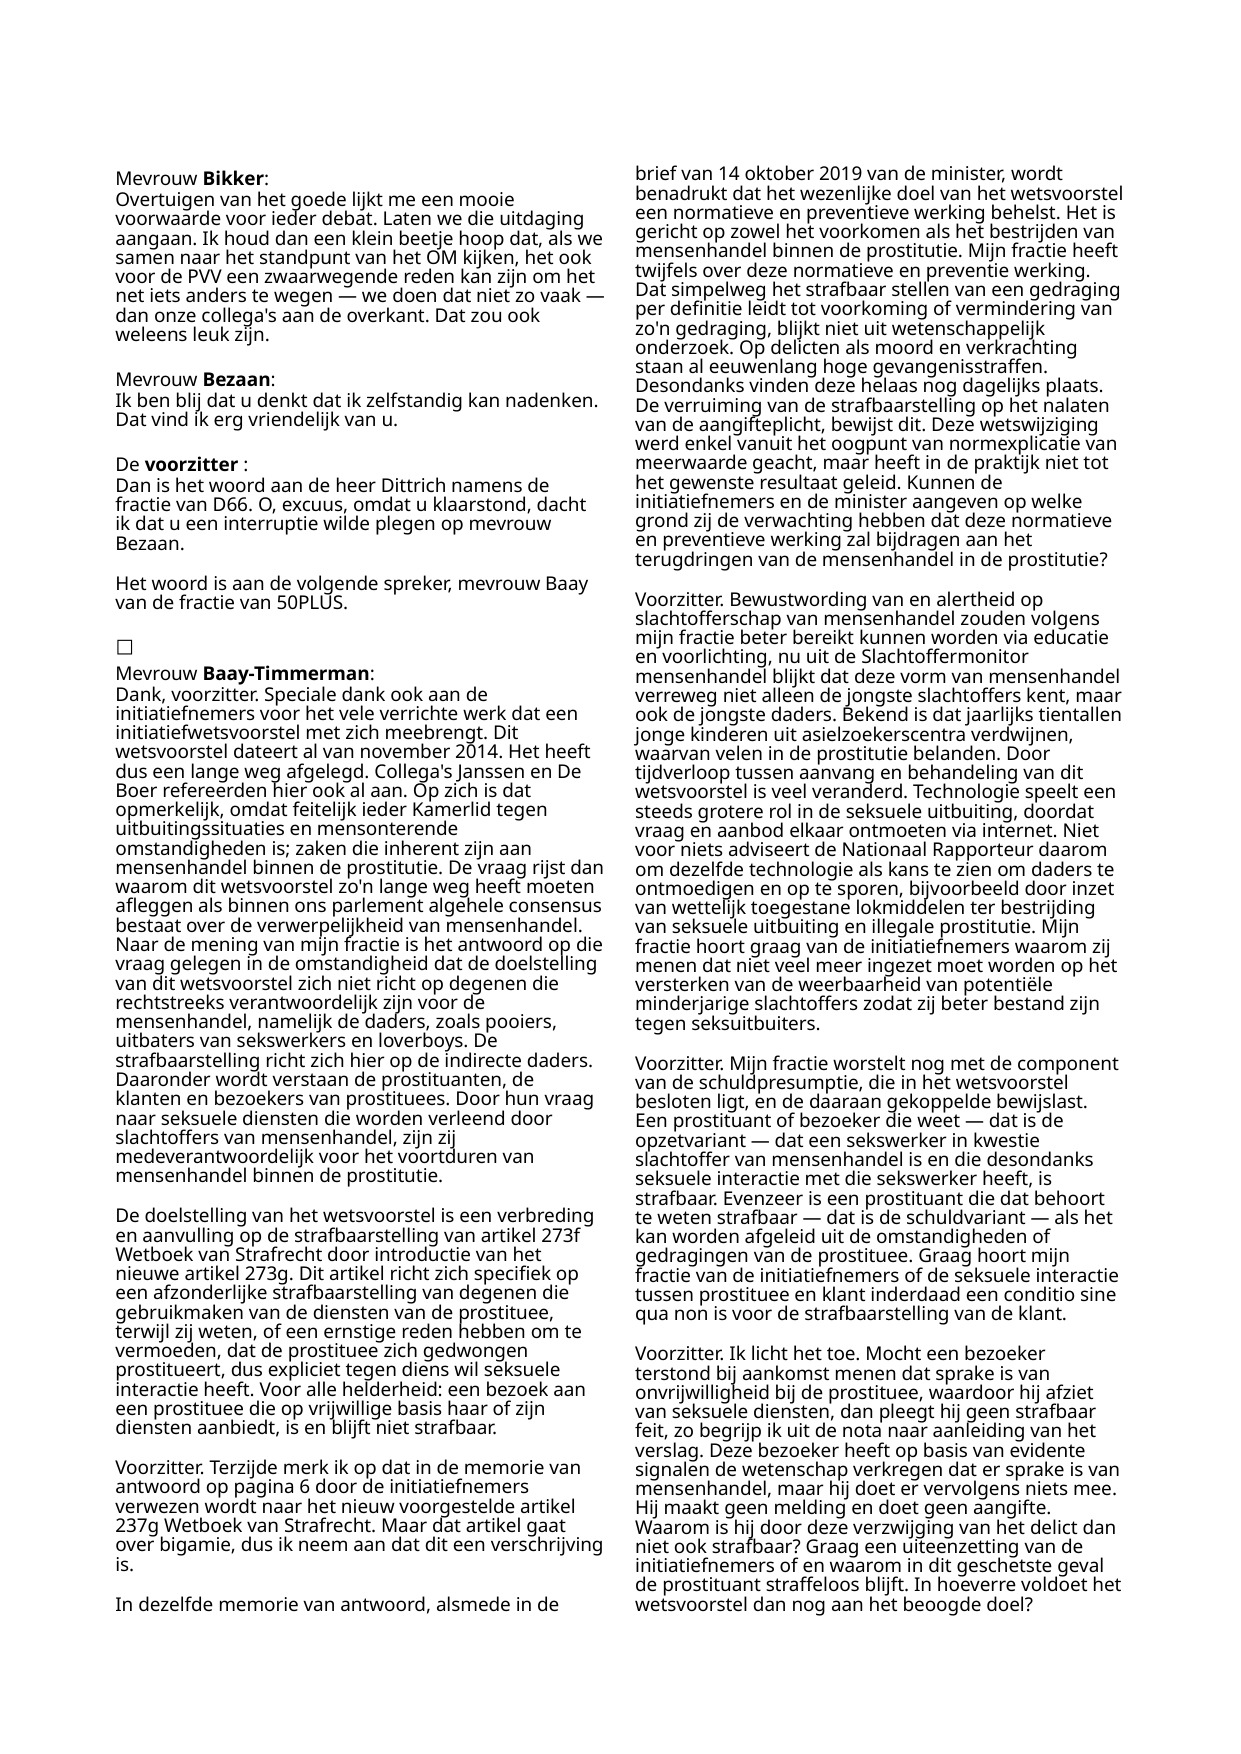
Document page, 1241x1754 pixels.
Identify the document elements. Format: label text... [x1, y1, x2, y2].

text Dank, voorzitter. Speciale dank ook aan de initiatiefnemers voor het vele verrichte werk dat een initiatiefwetsvoorstel met zich meebrengt. Dit wetsvoorstel dateert al van november 2014. Het heeft dus een lange weg afgelegd. Collega's Janssen en De Boer refereerden hier ook al aan. Op zich is dat opmerkelijk, omdat feitelijk ieder Kamerlid tegen uitbuitingssituaties en mensonterende omstandigheden is; zaken die inherent zijn aan mensenhandel binnen de prostitutie. De vraag rijst dan waarom dit wetsvoorstel zo'n lange weg heeft moeten afleggen als binnen ons parlement algehele consensus bestaat over de verwerpelijkheid van mensenhandel. Naar de mening van mijn fractie is het antwoord op die vraag gelegen in de omstandigheid dat de doelstelling van dit wetsvoorstel zich niet richt op degenen die rechtstreeks verantwoordelijk zijn voor de mensenhandel, namelijk de daders, zoals pooiers, uitbaters van sekswerkers en loverboys. De strafbaarstelling richt zich hier op de indirecte daders. Daaronder wordt verstaan de prostituanten, de klanten en bezoekers van prostituees. Door hun vraag naar seksuele diensten die worden verleend door slachtoffers van mensenhandel, zijn zij medeverantwoordelijk voor het voortduren van mensenhandel binnen de prostitutie. [115, 686, 605, 1187]
text Mevrouw Bikker: [115, 165, 605, 191]
text Voorzitter. Ik licht het toe. Mocht een bezoeker terstond bij aankomst menen dat sprake is van onvrijwilligheid bij de prostituee, waardoor hij afziet van seksuele diensten, dan pleegt hij geen strafbaar feit, zo begrijp ik uit de nota naar aanleiding van het verslag. Deze bezoeker heeft op basis van evidente signalen de wetenschap verkregen dat er sprake is van mensenhandel, maar hij doet er vervolgens niets mee. Hij maakt geen melding en doet geen aangifte. Waarom is hij door deze verzwijging van het delict dan niet ook strafbaar? Graag een uiteenzetting van de initiatiefnemers of en waarom in dit geschetste geval de prostituant straffeloos blijft. In hoeverre voldoet het wetsvoorstel dan nog aan het beoogde doel? [635, 1345, 1125, 1615]
text brief van 14 oktober 2019 van de minister, wordt benadrukt dat het wezenlijke doel van het wetsvoorstel een normatieve en preventieve werking behelst. Het is gericht op zowel het voorkomen als het bestrijden van mensenhandel binnen de prostitutie. Mijn fractie heeft twijfels over deze normatieve en preventie werking. Dat simpelweg het strafbaar stellen van een gedraging per definitie leidt tot voorkoming of vermindering van zo'n gedraging, blijkt niet uit wetenschappelijk onderzoek. Op delicten als moord en verkrachting staan al eeuwenlang hoge gevangenisstraffen. Desondanks vinden deze helaas nog dagelijks plaats. De verruiming van de strafbaarstelling op het nalaten van de aangifteplicht, bewijst dit. Deze wetswijziging werd enkel vanuit het oogpunt van normexplicatie van meerwaarde geacht, maar heeft in de praktijk niet tot het gewenste resultaat geleid. Kunnen de initiatiefnemers en de minister aangeven op welke grond zij de verwachting hebben dat deze normatieve en preventieve werking zal bijdragen aan het terugdringen van de mensenhandel in de prostitutie? [635, 165, 1125, 570]
text Het woord is aan de volgende spreker, mevrouw Baay van de fractie van 50PLUS. [115, 575, 605, 613]
text De voorzitter : [115, 451, 605, 477]
text Voorzitter. Terzijde merk ik op dat in de memorie van antwoord op pagina 6 door de initiatiefnemers verwezen wordt naar het nieuw voorgestelde artikel 237g Wetboek van Strafrecht. Maar dat artikel gaat over bigamie, dus ik neem aan dat dit een verschrijving is. [115, 1459, 605, 1575]
text Mevrouw Bezaan: [115, 366, 605, 392]
text Voorzitter. Bewustwording van en alertheid op slachtofferschap van mensenhandel zouden volgens mijn fractie beter bereikt kunnen worden via educatie en voorlichting, nu uit de Slachtoffermonitor mensenhandel blijkt dat deze vorm van mensenhandel verreweg niet alleen de jongste slachtoffers kent, maar ook de jongste daders. Bekend is dat jaarlijks tientallen jonge kinderen uit asielzoekerscentra verdwijnen, waarvan velen in de prostitutie belanden. Door tijdverloop tussen aanvang en behandeling van dit wetsvoorstel is veel veranderd. Technologie speelt een steeds grotere rol in de seksuele uitbuiting, doordat vraag en aanbod elkaar ontmoeten via internet. Niet voor niets adviseert de Nationaal Rapporteur daarom om dezelfde technologie als kans te zien om daders te ontmoedigen en op te sporen, bijvoorbeeld door inzet van wettelijk toegestane lokmiddelen ter bestrijding van seksuele uitbuiting en illegale prostitutie. Mijn fractie hoort graag van de initiatiefnemers waarom zij menen dat niet veel meer ingezet moet worden op het versterken van de weerbaarheid van potentiële minderjarige slachtoffers zodat zij beter bestand zijn tegen seksuitbuiters. [635, 591, 1125, 1034]
text De doelstelling van het wetsvoorstel is een verbreding en aanvulling op de strafbaarstelling van artikel 273f Wetboek van Strafrecht door introductie van het nieuwe artikel 273g. Dit artikel richt zich specifiek op een afzonderlijke strafbaarstelling van degenen die gebruikmaken van de diensten van de prostituee, terwijl zij weten, of een ernstige reden hebben om te vermoeden, dat de prostituee zich gedwongen prostitueert, dus expliciet tegen diens wil seksuele interactie heeft. Voor alle helderheid: een bezoek aan een prostituee die op vrijwillige basis haar of zijn diensten aanbiedt, is en blijft niet strafbaar. [115, 1207, 605, 1438]
text ⬜ [115, 634, 605, 660]
text Dan is het woord aan de heer Dittrich namens de fractie van D66. O, excuus, omdat u klaarstond, dacht ik dat u een interruptie wilde plegen op mevrouw Bezaan. [115, 477, 605, 554]
text Ik ben blij dat u denkt dat ik zelfstandig kan nadenken. Dat vind ik erg vriendelijk van u. [115, 392, 605, 430]
text Voorzitter. Mijn fractie worstelt nog met de component van de schuldpresumptie, die in het wetsvoorstel besloten ligt, en de daaraan gekoppelde bewijslast. Een prostituant of bezoeker die weet — dat is de opzetvariant — dat een sekswerker in kwestie slachtoffer van mensenhandel is en die desondanks seksuele interactie met die sekswerker heeft, is strafbaar. Evenzeer is een prostituant die dat behoort te weten strafbaar — dat is de schuldvariant — als het kan worden afgeleid uit de omstandigheden of gedragingen van de prostituee. Graag hoort mijn fractie van de initiatiefnemers of de seksuele interactie tussen prostituee en klant inderdaad een conditio sine qua non is voor de strafbaarstelling van de klant. [635, 1055, 1125, 1324]
text In dezelfde memorie van antwoord, alsmede in de [115, 1596, 605, 1615]
text Mevrouw Baay-Timmerman: [115, 660, 605, 686]
text Overtuigen van het goede lijkt me een mooie voorwaarde voor ieder debat. Laten we die uitdaging aangaan. Ik houd dan een klein beetje hoop dat, als we samen naar het standpunt van het OM kijken, het ook voor de PVV een zwaarwegende reden kan zijn om het net iets anders te wegen — we doen dat niet zo vaak — dan onze collega's aan de overkant. Dat zou ook weleens leuk zijn. [115, 191, 605, 345]
